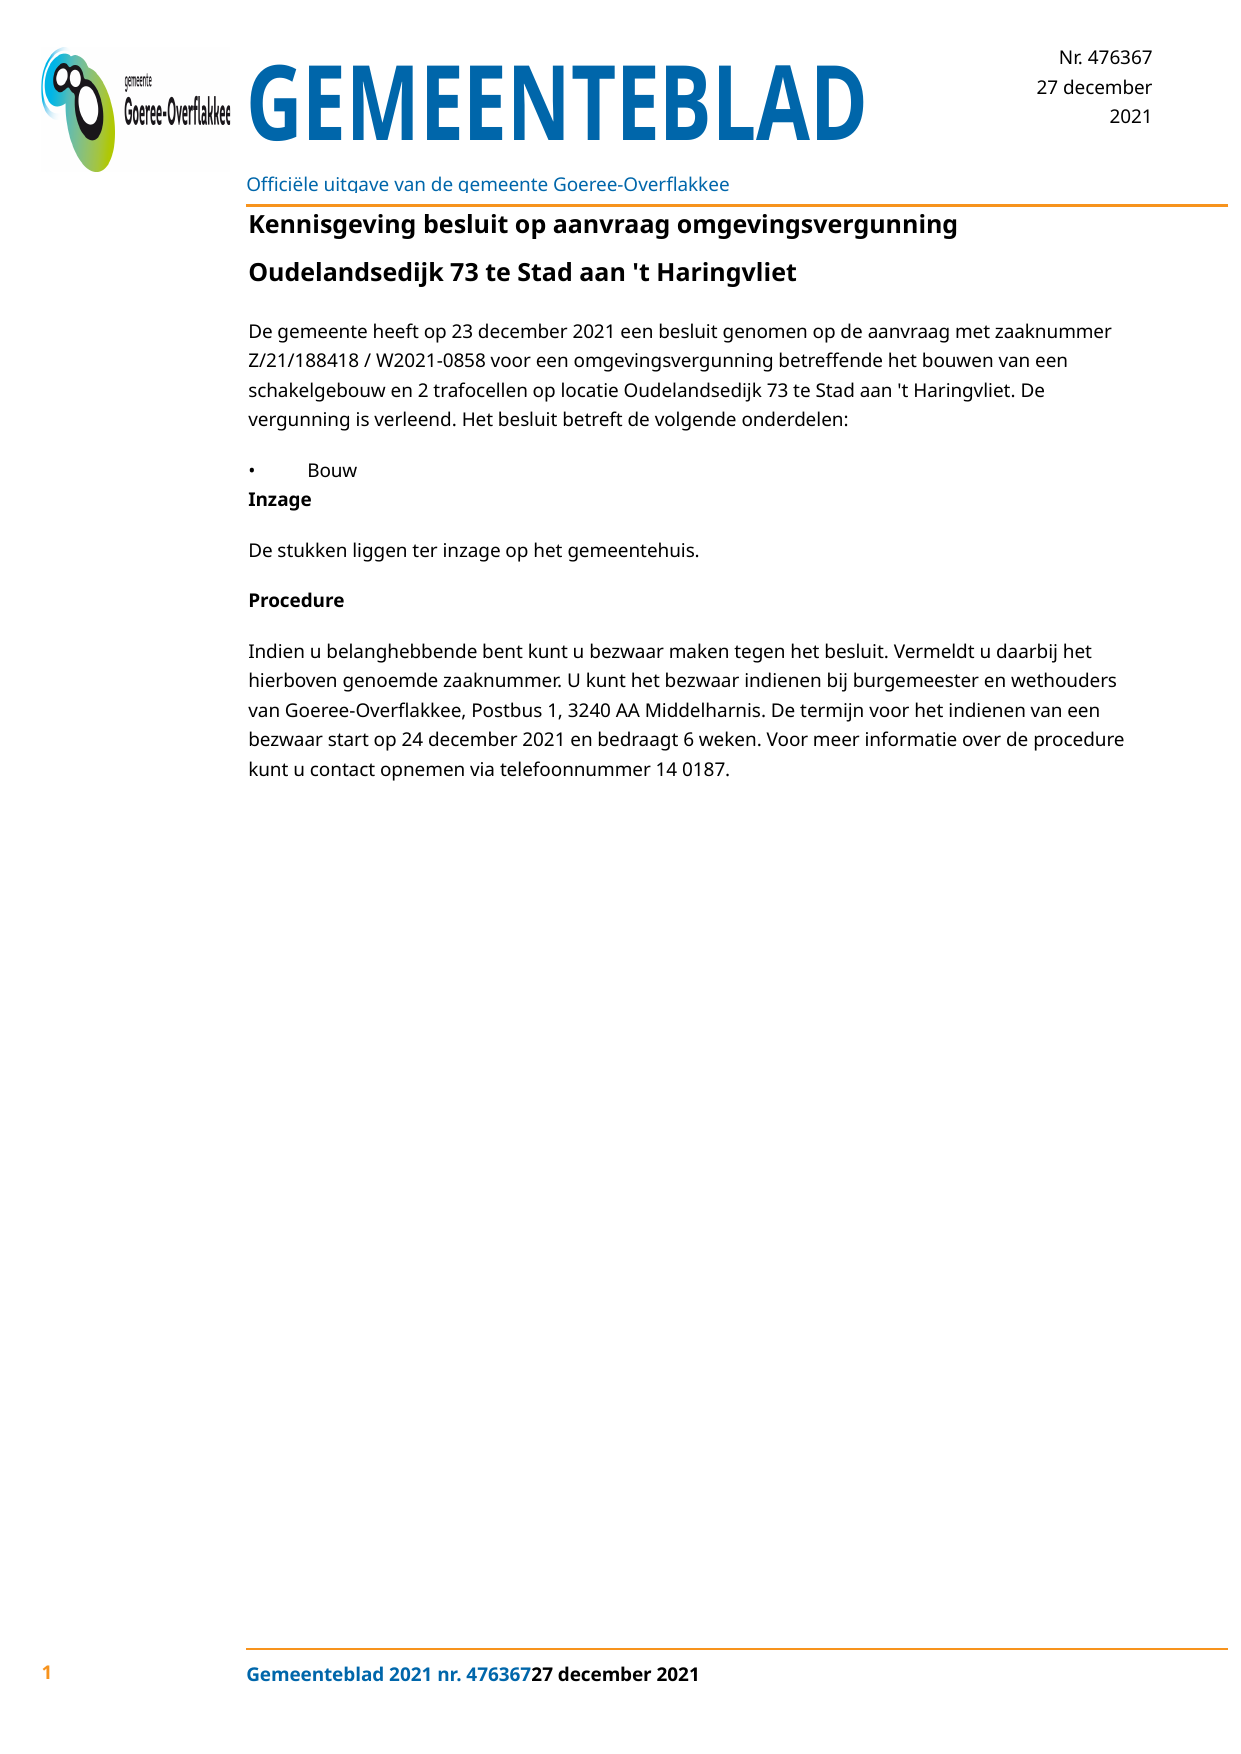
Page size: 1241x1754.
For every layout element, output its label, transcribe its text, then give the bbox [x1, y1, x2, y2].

text Procedure [248, 587, 1152, 613]
text Indien u belanghebbende bent kunt u bezwaar maken tegen het besluit. Vermeldt u daarbij het hierboven genoemde zaaknummer. U kunt het bezwaar indienen bij burgemeester en wethouders van Goeree-Overflakkee, Postbus 1, 3240 AA Middelharnis. De termijn voor het indienen van een bezwaar start op 24 december 2021 en bedraagt 6 weken. Voor meer informatie over de procedure kunt u contact opnemen via telefoonnummer 14 0187. [248, 638, 1152, 782]
text De gemeente heeft op 23 december 2021 een besluit genomen op de aanvraag met zaaknummer Z/21/188418 / W2021-0858 voor een omgevingsvergunning betreffende het bouwen van een schakelgebouw en 2 trafocellen op locatie Oudelandsedijk 73 te Stad aan 't Haringvliet. De vergunning is verleend. Het besluit betreft de volgende onderdelen: [248, 318, 1152, 432]
list Bouw [248, 457, 1152, 483]
text Kennisgeving besluit op aanvraag omgevingsvergunning Oudelandsedijk 73 te Stad aan 't Haringvliet [248, 207, 1152, 288]
picture [41, 47, 231, 172]
text De stukken liggen ter inzage op het gemeentehuis. [248, 537, 1152, 563]
text Inzage [248, 487, 1152, 512]
